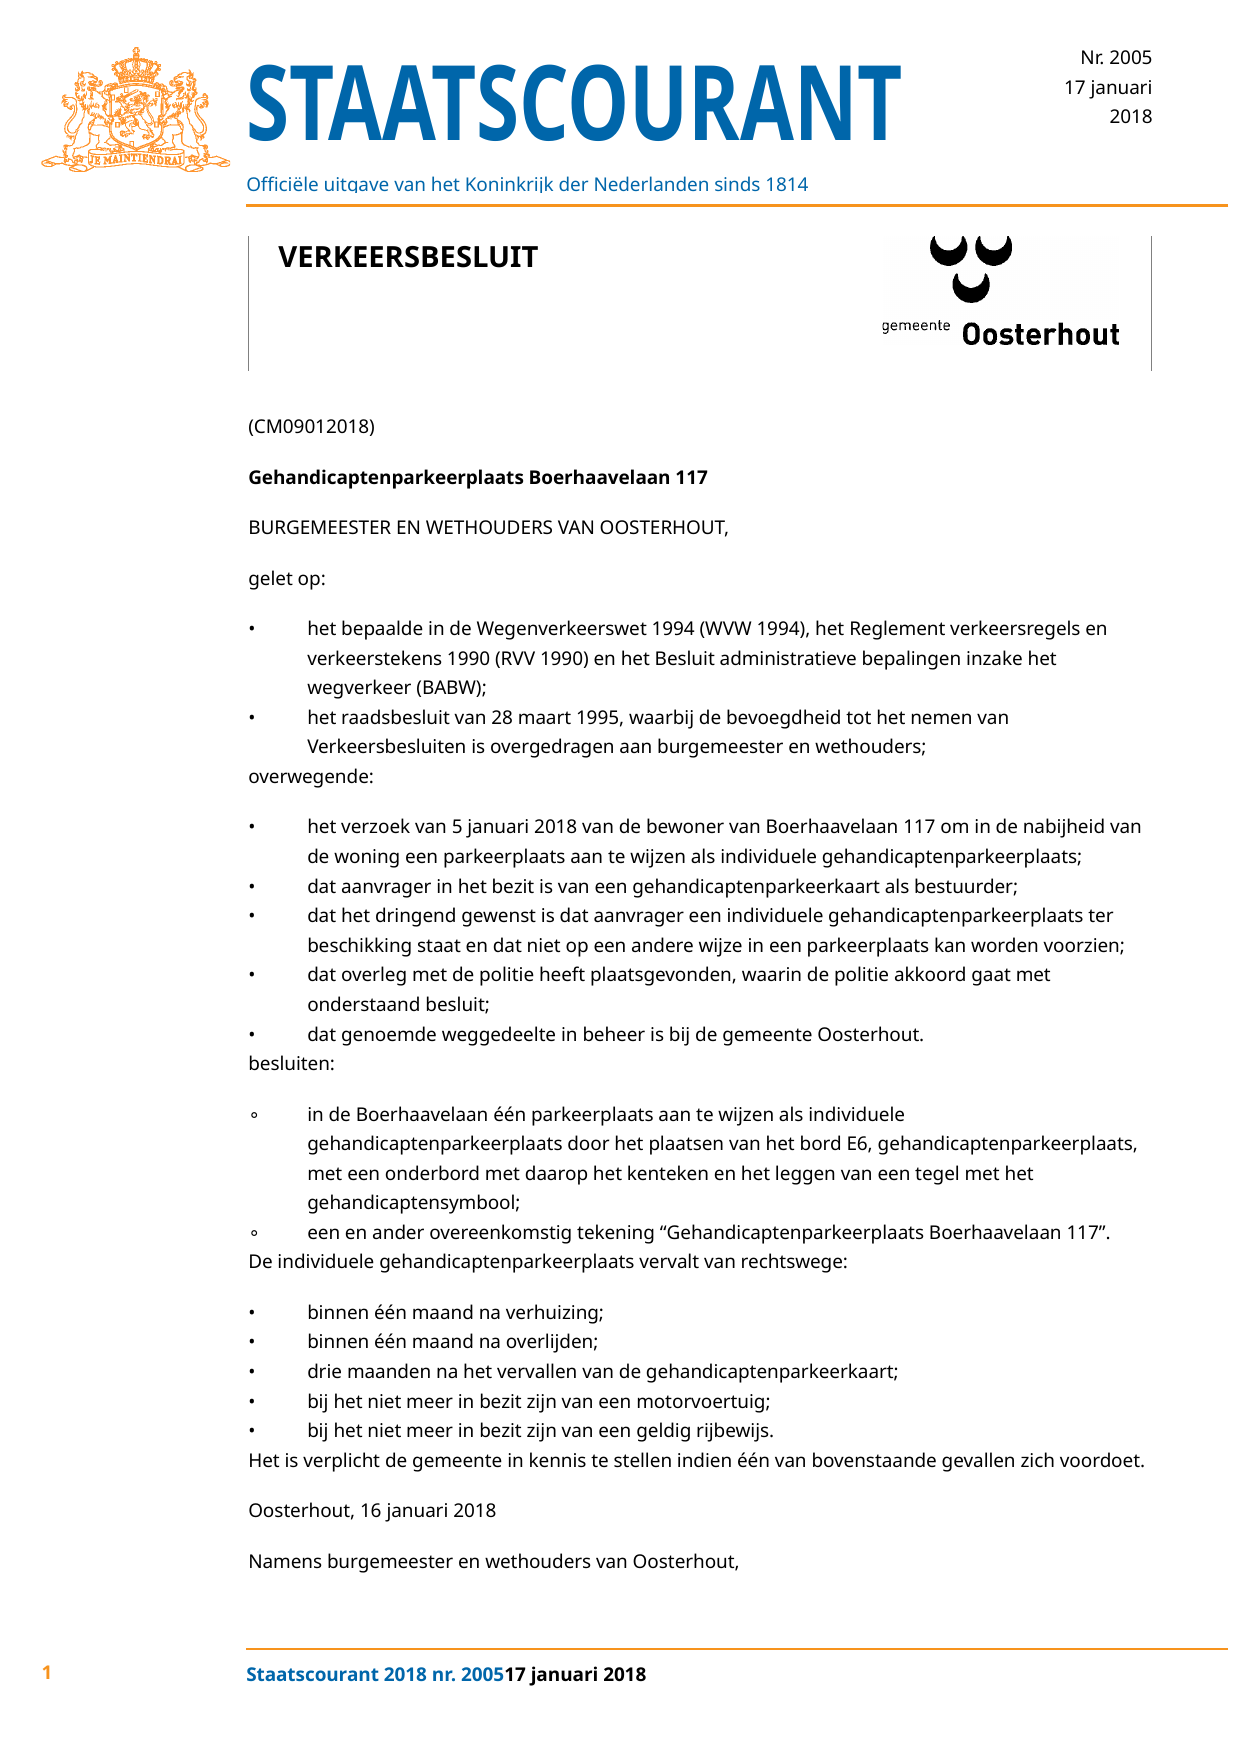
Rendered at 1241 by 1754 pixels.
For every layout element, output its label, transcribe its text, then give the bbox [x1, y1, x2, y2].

table_header VERKEERSBESLUIT [249, 236, 850, 371]
list het bepaalde in de Wegenverkeerswet 1994 (WVW 1994), het Reglement verkeersregels en verkeerstekens 1990 (RVV 1990) en het Besluit administratieve bepalingen inzake het wegverkeer (BABW); [248, 615, 1152, 700]
text Gehandicaptenparkeerplaats Boerhaavelaan 117 [248, 464, 1152, 490]
picture [882, 236, 1119, 345]
text Het is verplicht de gemeente in kennis te stellen indien één van bovenstaande gevallen zich voordoet. [248, 1447, 1152, 1473]
text BURGEMEESTER EN WETHOUDERS VAN OOSTERHOUT, [248, 514, 1152, 540]
text gelet op: [248, 565, 1152, 591]
list in de Boerhaavelaan één parkeerplaats aan te wijzen als individuele gehandicaptenparkeerplaats door het plaatsen van het bord E6, gehandicaptenparkeerplaats, met een onderbord met daarop het kenteken en het leggen van een tegel met het gehandicaptensymbool; [248, 1101, 1152, 1215]
list bij het niet meer in bezit zijn van een geldig rijbewijs. [248, 1417, 1152, 1443]
text besluiten: [248, 1050, 1152, 1076]
text Namens burgemeester en wethouders van Oosterhout, [248, 1548, 1152, 1574]
text De individuele gehandicaptenparkeerplaats vervalt van rechtswege: [248, 1249, 1152, 1274]
list bij het niet meer in bezit zijn van een motorvoertuig; [248, 1388, 1152, 1414]
list drie maanden na het vervallen van de gehandicaptenparkeerkaart; [248, 1358, 1152, 1384]
list een en ander overeenkomstig tekening “Gehandicaptenparkeerplaats Boerhaavelaan 117”. [248, 1219, 1152, 1245]
list dat aanvrager in het bezit is van een gehandicaptenparkeerkaart als bestuurder; [248, 873, 1152, 899]
list binnen één maand na verhuizing; [248, 1299, 1152, 1325]
list het raadsbesluit van 28 maart 1995, waarbij de bevoegdheid tot het nemen van Verkeersbesluiten is overgedragen aan burgemeester en wethouders; [248, 704, 1152, 759]
text overwegende: [248, 763, 1152, 789]
list dat overleg met de politie heeft plaatsgevonden, waarin de politie akkoord gaat met onderstaand besluit; [248, 962, 1152, 1017]
list het verzoek van 5 januari 2018 van de bewoner van Boerhaavelaan 117 om in de nabijheid van de woning een parkeerplaats aan te wijzen als individuele gehandicaptenparkeerplaats; [248, 814, 1152, 869]
table_header [850, 236, 1151, 371]
text (CM09012018) [248, 414, 1152, 439]
list binnen één maand na overlijden; [248, 1329, 1152, 1354]
list dat genoemde weggedeelte in beheer is bij de gemeente Oosterhout. [248, 1021, 1152, 1047]
list dat het dringend gewenst is dat aanvrager een individuele gehandicaptenparkeerplaats ter beschikking staat en dat niet op een andere wijze in een parkeerplaats kan worden voorzien; [248, 902, 1152, 958]
text Oosterhout, 16 januari 2018 [248, 1497, 1152, 1523]
picture [41, 47, 231, 172]
